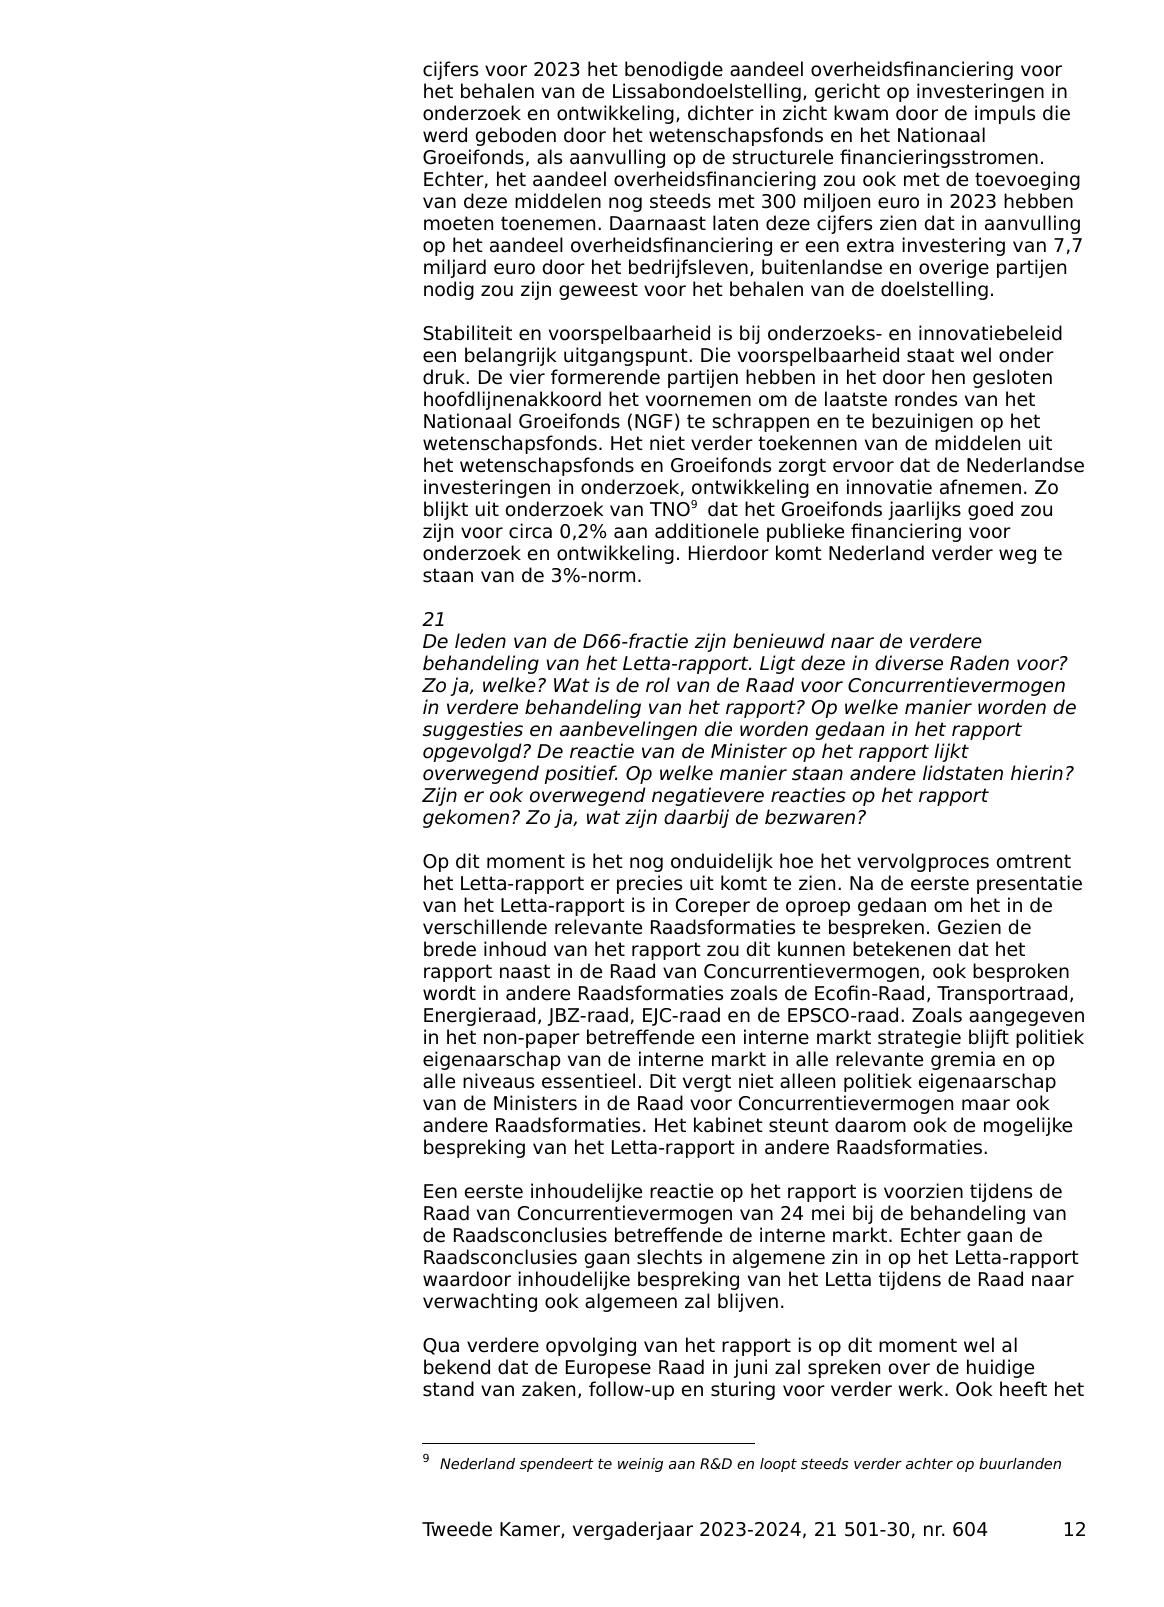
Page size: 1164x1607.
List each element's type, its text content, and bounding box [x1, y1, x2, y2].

text Qua verdere opvolging van het rapport is op dit moment wel al bekend dat de Europese Raad in juni zal spreken over de huidige stand van zaken, follow-up en sturing voor verder werk. Ook heeft het [422, 1335, 1087, 1401]
text Stabiliteit en voorspelbaarheid is bij onderzoeks- en innovatiebeleid een belangrijk uitgangspunt. Die voorspelbaarheid staat wel onder druk. De vier formerende partijen hebben in het door hen gesloten hoofdlijnenakkoord het voornemen om de laatste rondes van het Nationaal Groeifonds (NGF) te schrappen en te bezuinigen op het wetenschapsfonds. Het niet verder toekennen van de middelen uit het wetenschapsfonds en Groeifonds zorgt ervoor dat de Nederlandse investeringen in onderzoek, ontwikkeling en innovatie afnemen. Zo blijkt uit onderzoek van TNO dat het Groeifonds jaarlijks goed zou zijn voor circa 0,2% aan additionele publieke financiering voor onderzoek en ontwikkeling. Hierdoor komt Nederland verder weg te staan van de 3%-norm. [422, 323, 1087, 587]
text Een eerste inhoudelijke reactie op het rapport is voorzien tijdens de Raad van Concurrentievermogen van 24 mei bij de behandeling van de Raadsconclusies betreffende de interne markt. Echter gaan de Raadsconclusies gaan slechts in algemene zin in op het Letta-rapport waardoor inhoudelijke bespreking van het Letta tijdens de Raad naar verwachting ook algemeen zal blijven. [422, 1181, 1087, 1313]
text 21 [422, 609, 1087, 631]
text Nederland spendeert te weinig aan R&D en loopt steeds verder achter op buurlanden [422, 1452, 1087, 1474]
text De leden van de D66-fractie zijn benieuwd naar de verdere behandeling van het Letta-rapport. Ligt deze in diverse Raden voor? Zo ja, welke? Wat is de rol van de Raad voor Concurrentievermogen in verdere behandeling van het rapport? Op welke manier worden de suggesties en aanbevelingen die worden gedaan in het rapport opgevolgd? De reactie van de Minister op het rapport lijkt overwegend positief. Op welke manier staan andere lidstaten hierin? Zijn er ook overwegend negatievere reacties op het rapport gekomen? Zo ja, wat zijn daarbij de bezwaren? [422, 631, 1087, 829]
text cijfers voor 2023 het benodigde aandeel overheidsfinanciering voor het behalen van de Lissabondoelstelling, gericht op investeringen in onderzoek en ontwikkeling, dichter in zicht kwam door de impuls die werd geboden door het wetenschapsfonds en het Nationaal Groeifonds, als aanvulling op de structurele financieringsstromen. Echter, het aandeel overheidsfinanciering zou ook met de toevoeging van deze middelen nog steeds met 300 miljoen euro in 2023 hebben moeten toenemen. Daarnaast laten deze cijfers zien dat in aanvulling op het aandeel overheidsfinanciering er een extra investering van 7,7 miljard euro door het bedrijfsleven, buitenlandse en overige partijen nodig zou zijn geweest voor het behalen van de doelstelling. [422, 59, 1087, 301]
text Op dit moment is het nog onduidelijk hoe het vervolgproces omtrent het Letta-rapport er precies uit komt te zien. Na de eerste presentatie van het Letta-rapport is in Coreper de oproep gedaan om het in de verschillende relevante Raadsformaties te bespreken. Gezien de brede inhoud van het rapport zou dit kunnen betekenen dat het rapport naast in de Raad van Concurrentievermogen, ook besproken wordt in andere Raadsformaties zoals de Ecofin-Raad, Transportraad, Energieraad, JBZ-raad, EJC-raad en de EPSCO-raad. Zoals aangegeven in het non-paper betreffende een interne markt strategie blijft politiek eigenaarschap van de interne markt in alle relevante gremia en op alle niveaus essentieel. Dit vergt niet alleen politiek eigenaarschap van de Ministers in de Raad voor Concurrentievermogen maar ook andere Raadsformaties. Het kabinet steunt daarom ook de mogelijke bespreking van het Letta-rapport in andere Raadsformaties. [422, 851, 1087, 1159]
